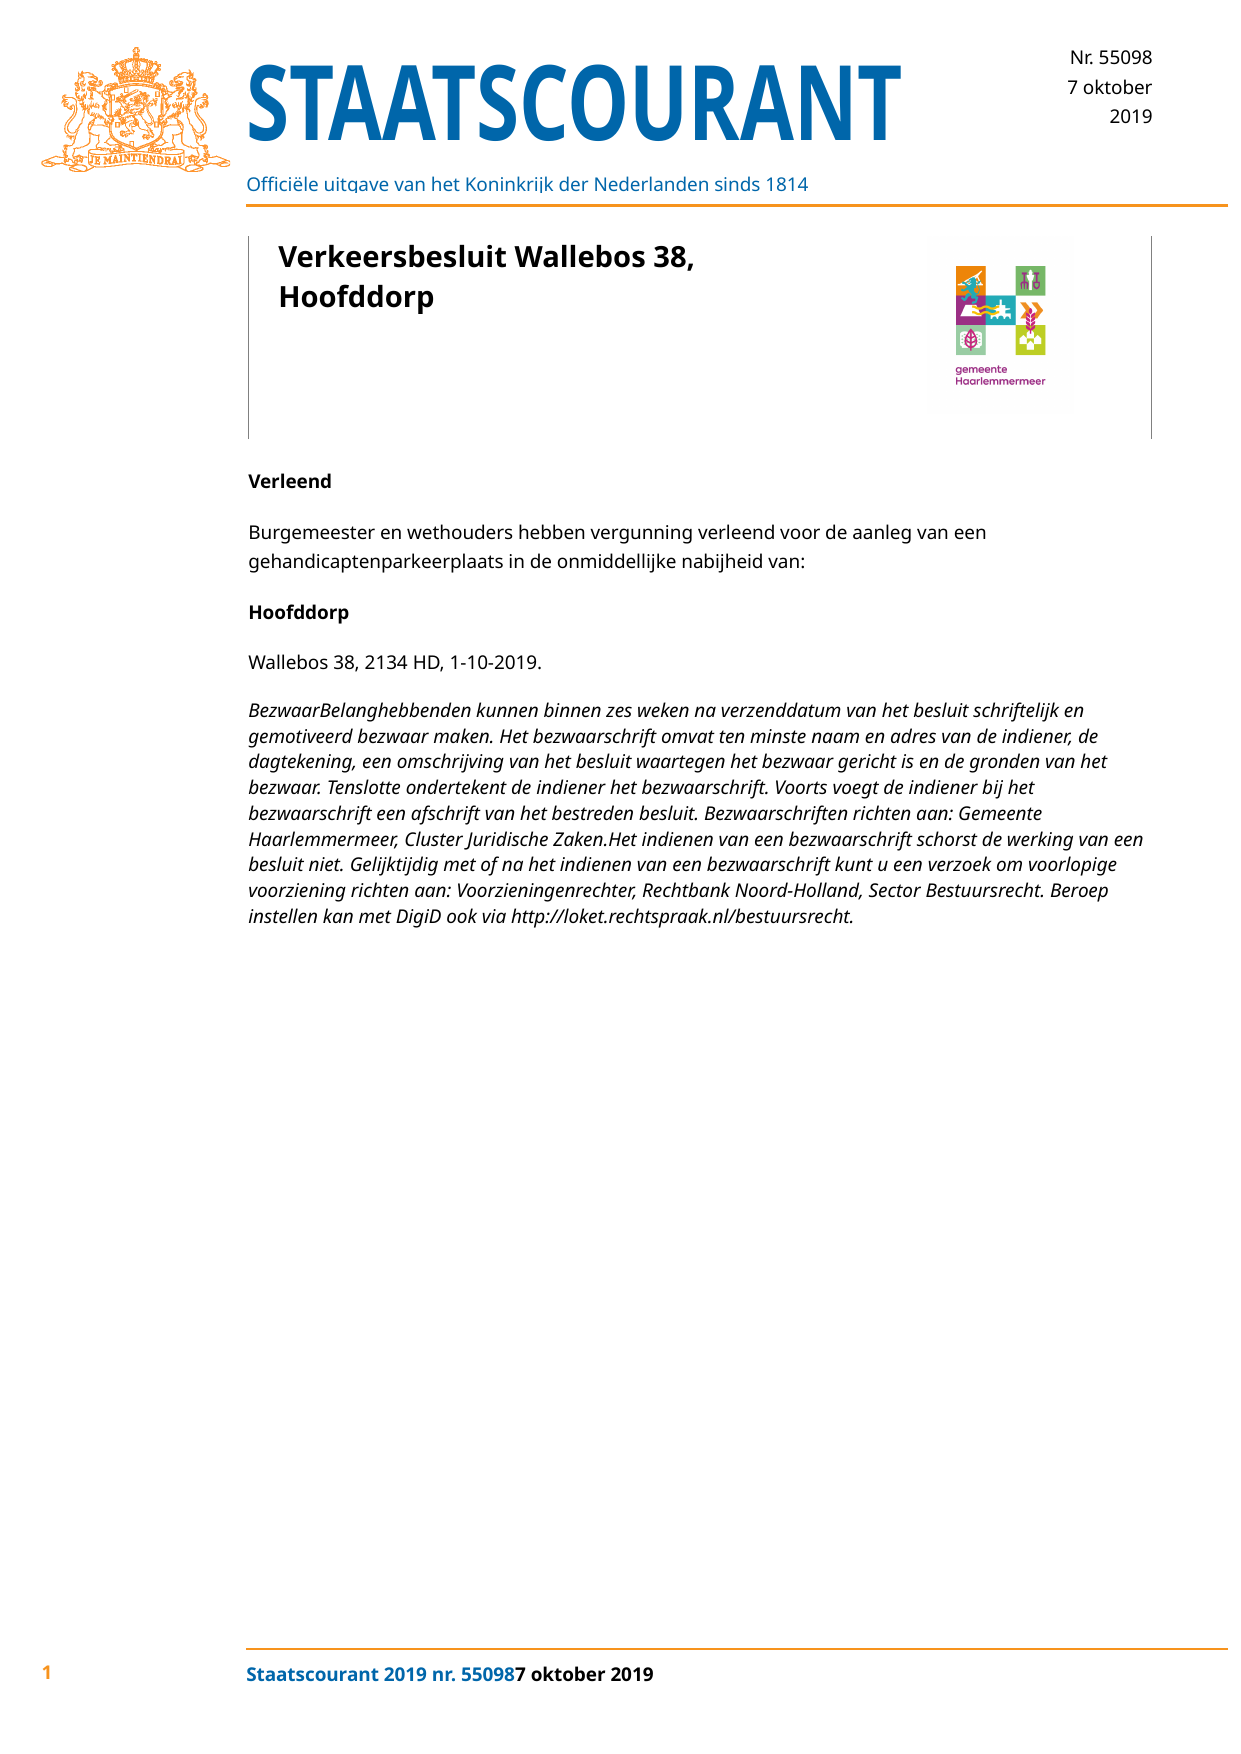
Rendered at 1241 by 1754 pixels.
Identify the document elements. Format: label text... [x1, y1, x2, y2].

table_header [850, 414, 1151, 439]
text Verleend [248, 469, 1152, 494]
table_header Verkeersbesluit Wallebos 38, Hoofddorp [249, 236, 850, 439]
table_header [850, 236, 926, 413]
text Wallebos 38, 2134 HD, 1-10-2019. [248, 649, 1152, 675]
text Hoofddorp [248, 599, 1152, 625]
picture [41, 47, 231, 172]
text Burgemeester en wethouders hebben vergunning verleend voor de aanleg van een gehandicaptenparkeerplaats in de onmiddellijke nabijheid van: [248, 519, 1152, 574]
picture [926, 236, 1075, 414]
text BezwaarBelanghebbenden kunnen binnen zes weken na verzenddatum van het besluit schriftelijk en gemotiveerd bezwaar maken. Het bezwaarschrift omvat ten minste naam en adres van de indiener, de dagtekening, een omschrijving van het besluit waartegen het bezwaar gericht is en de gronden van het bezwaar. Tenslotte ondertekent de indiener het bezwaarschrift. Voorts voegt de indiener bij het bezwaarschrift een afschrift van het bestreden besluit. Bezwaarschriften richten aan: Gemeente Haarlemmermeer, Cluster Juridische Zaken.Het indienen van een bezwaarschrift schorst de werking van een besluit niet. Gelijktijdig met of na het indienen van een bezwaarschrift kunt u een verzoek om voorlopige voorziening richten aan: Voorzieningenrechter, Rechtbank Noord-Holland, Sector Bestuursrecht. Beroep instellen kan met DigiD ook via http://loket.rechtspraak.nl/bestuursrecht. [248, 697, 1152, 929]
table_header [1075, 236, 1151, 413]
